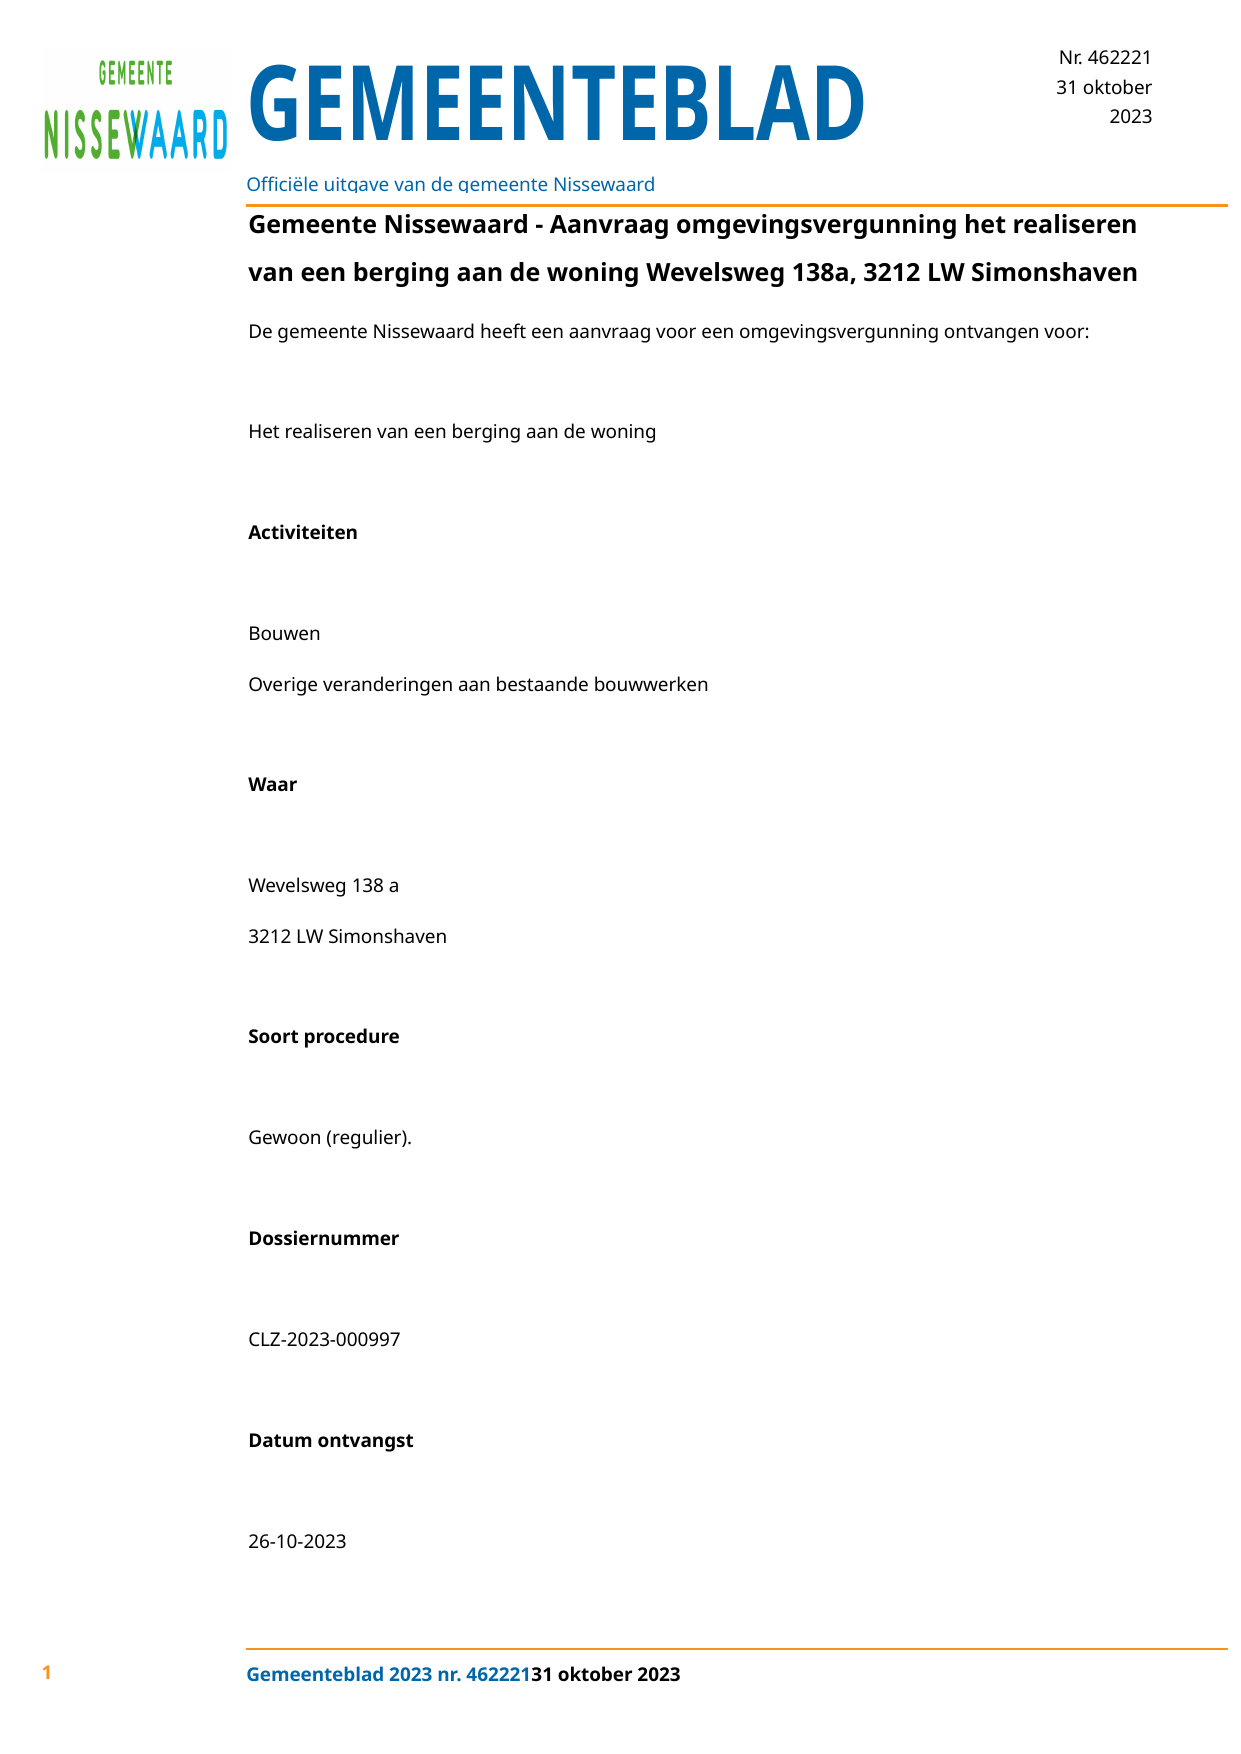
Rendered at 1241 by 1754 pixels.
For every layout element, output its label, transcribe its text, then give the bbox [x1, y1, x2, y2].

text Datum ontvangst [248, 1427, 1152, 1453]
text De gemeente Nissewaard heeft een aanvraag voor een omgevingsvergunning ontvangen voor: [248, 318, 1152, 344]
text 3212 LW Simonshaven [248, 923, 1152, 949]
text Overige veranderingen aan bestaande bouwwerken [248, 671, 1152, 697]
text Waar [248, 772, 1152, 797]
text Wevelsweg 138 a [248, 872, 1152, 898]
text Gewoon (regulier). [248, 1124, 1152, 1150]
text Het realiseren van een berging aan de woning [248, 419, 1152, 444]
text Bouwen [248, 620, 1152, 646]
text CLZ-2023-000997 [248, 1326, 1152, 1352]
text Dossiernummer [248, 1225, 1152, 1251]
text Gemeente Nissewaard - Aanvraag omgevingsvergunning het realiseren van een berging aan de woning Wevelsweg 138a, 3212 LW Simonshaven [248, 207, 1152, 288]
text Activiteiten [248, 519, 1152, 545]
picture [41, 47, 231, 172]
text 26-10-2023 [248, 1528, 1152, 1554]
text Soort procedure [248, 1024, 1152, 1049]
